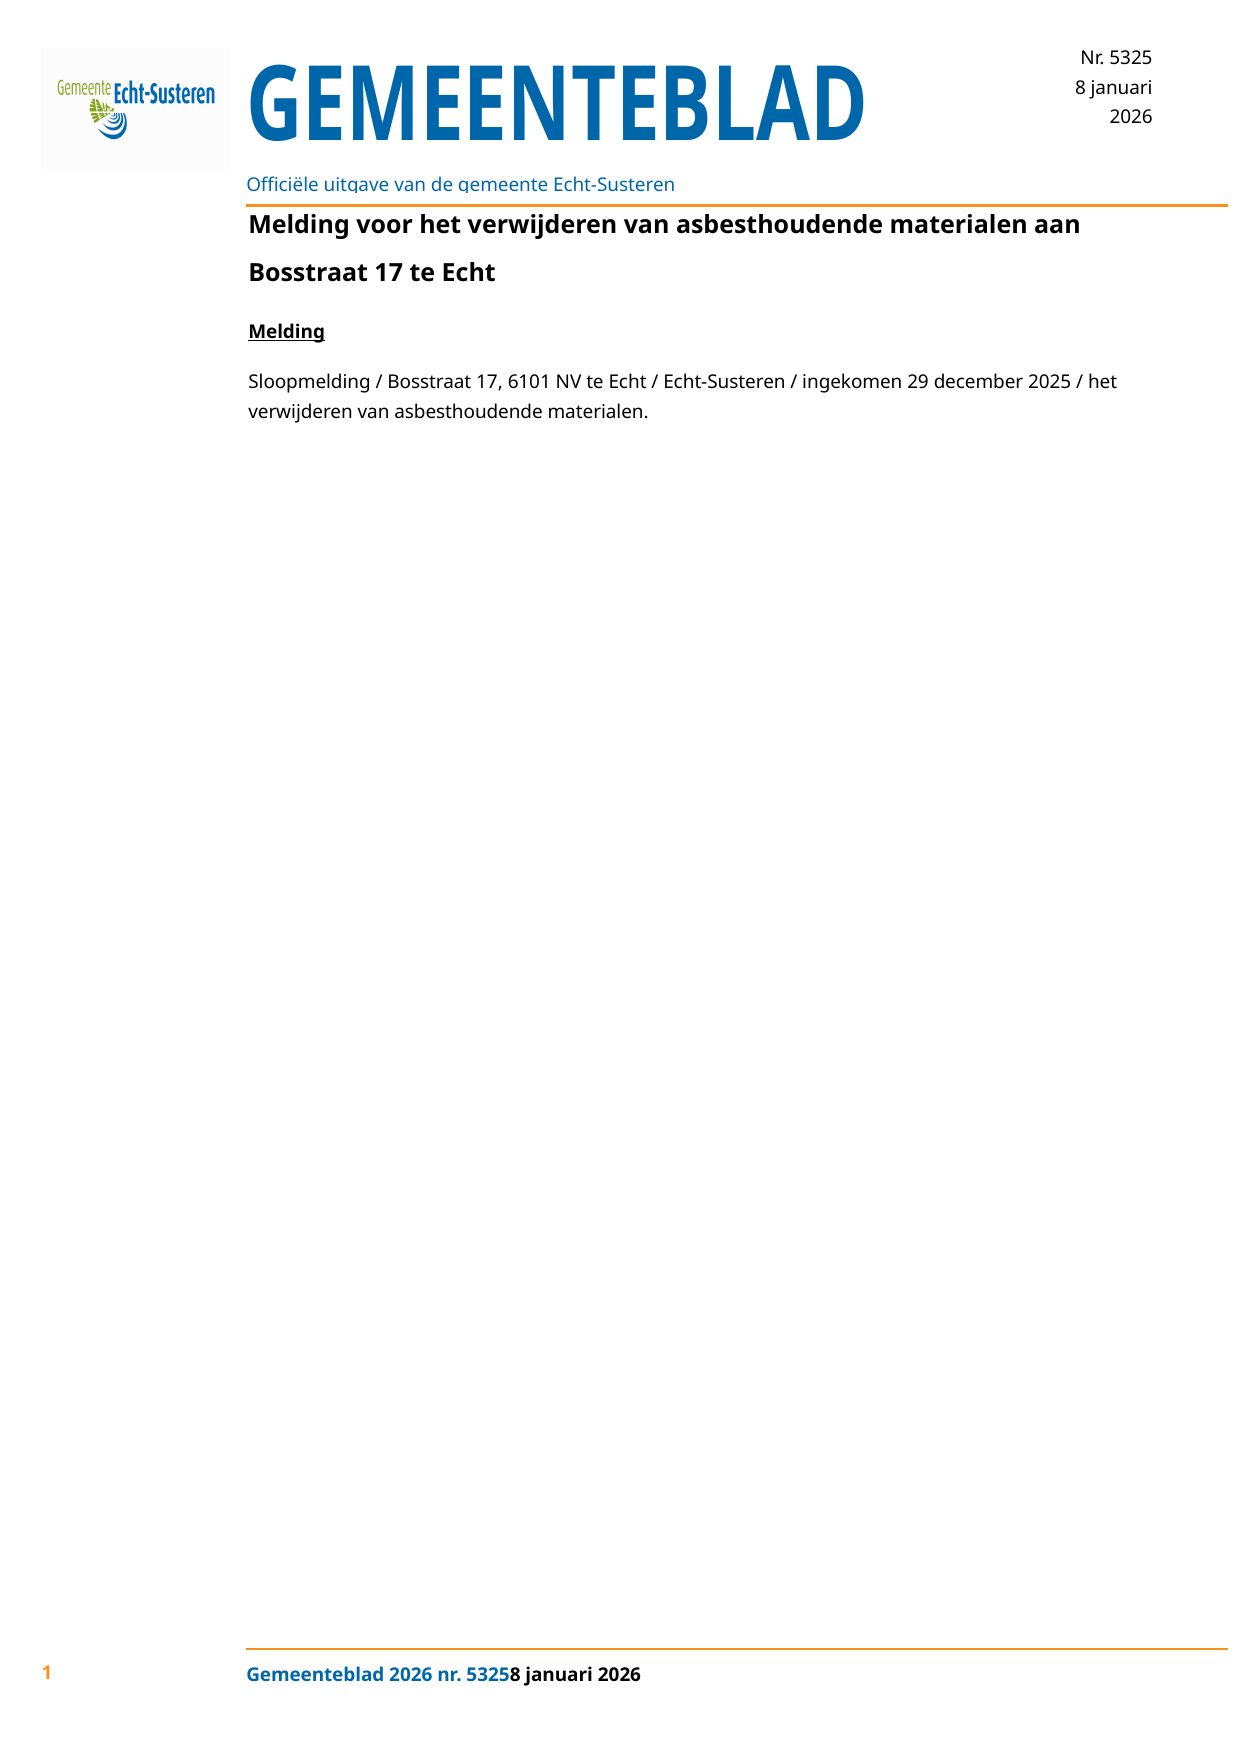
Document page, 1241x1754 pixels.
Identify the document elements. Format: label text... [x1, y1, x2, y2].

text Melding [248, 318, 1152, 344]
text Melding voor het verwijderen van asbesthoudende materialen aan Bosstraat 17 te Echt [248, 207, 1152, 288]
text Sloopmelding / Bosstraat 17, 6101 NV te Echt / Echt-Susteren / ingekomen 29 december 2025 / het verwijderen van asbesthoudende materialen. [248, 368, 1152, 424]
picture [41, 47, 231, 172]
